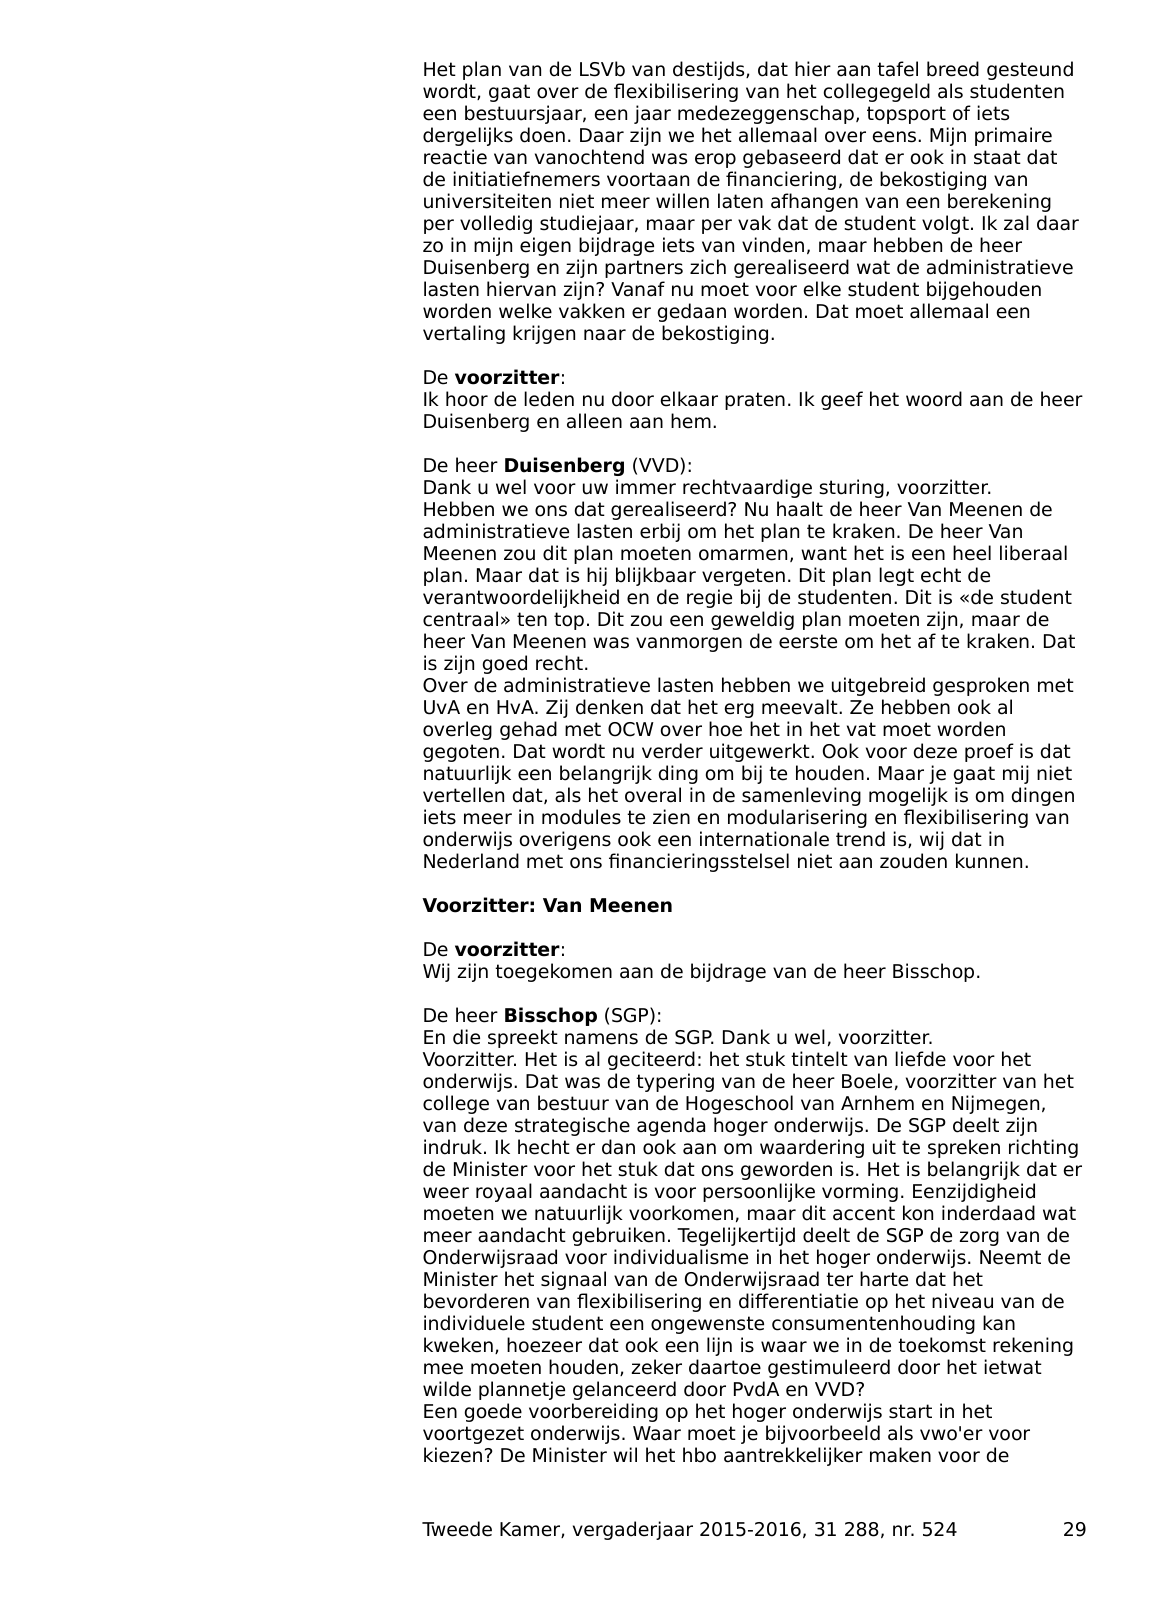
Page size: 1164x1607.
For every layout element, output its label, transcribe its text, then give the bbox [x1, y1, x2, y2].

text De heer Bisschop (SGP): [422, 1005, 1087, 1027]
text En die spreekt namens de SGP. Dank u wel, voorzitter. [422, 1027, 1087, 1049]
text Over de administratieve lasten hebben we uitgebreid gesproken met UvA en HvA. Zij denken dat het erg meevalt. Ze hebben ook al overleg gehad met OCW over hoe het in het vat moet worden gegoten. Dat wordt nu verder uitgewerkt. Ook voor deze proef is dat natuurlijk een belangrijk ding om bij te houden. Maar je gaat mij niet vertellen dat, als het overal in de samenleving mogelijk is om dingen iets meer in modules te zien en modularisering en flexibilisering van onderwijs overigens ook een internationale trend is, wij dat in Nederland met ons financieringsstelsel niet aan zouden kunnen. [422, 675, 1087, 873]
text Ik hoor de leden nu door elkaar praten. Ik geef het woord aan de heer Duisenberg en alleen aan hem. [422, 389, 1087, 433]
text Een goede voorbereiding op het hoger onderwijs start in het voortgezet onderwijs. Waar moet je bijvoorbeeld als vwo'er voor kiezen? De Minister wil het hbo aantrekkelijker maken voor de [422, 1401, 1087, 1467]
text De voorzitter: [422, 939, 1087, 961]
text De voorzitter: [422, 367, 1087, 389]
text Het plan van de LSVb van destijds, dat hier aan tafel breed gesteund wordt, gaat over de flexibilisering van het collegegeld als studenten een bestuursjaar, een jaar medezeggenschap, topsport of iets dergelijks doen. Daar zijn we het allemaal over eens. Mijn primaire reactie van vanochtend was erop gebaseerd dat er ook in staat dat de initiatiefnemers voortaan de financiering, de bekostiging van universiteiten niet meer willen laten afhangen van een berekening per volledig studiejaar, maar per vak dat de student volgt. Ik zal daar zo in mijn eigen bijdrage iets van vinden, maar hebben de heer Duisenberg en zijn partners zich gerealiseerd wat de administratieve lasten hiervan zijn? Vanaf nu moet voor elke student bijgehouden worden welke vakken er gedaan worden. Dat moet allemaal een vertaling krijgen naar de bekostiging. [422, 59, 1087, 345]
text Wij zijn toegekomen aan de bijdrage van de heer Bisschop. [422, 961, 1087, 983]
text Dank u wel voor uw immer rechtvaardige sturing, voorzitter. [422, 477, 1087, 499]
subtitle Voorzitter: Van Meenen [422, 895, 1087, 917]
text De heer Duisenberg (VVD): [422, 455, 1087, 477]
text Hebben we ons dat gerealiseerd? Nu haalt de heer Van Meenen de administratieve lasten erbij om het plan te kraken. De heer Van Meenen zou dit plan moeten omarmen, want het is een heel liberaal plan. Maar dat is hij blijkbaar vergeten. Dit plan legt echt de verantwoordelijkheid en de regie bij de studenten. Dit is «de student centraal» ten top. Dit zou een geweldig plan moeten zijn, maar de heer Van Meenen was vanmorgen de eerste om het af te kraken. Dat is zijn goed recht. [422, 499, 1087, 675]
text Voorzitter. Het is al geciteerd: het stuk tintelt van liefde voor het onderwijs. Dat was de typering van de heer Boele, voorzitter van het college van bestuur van de Hogeschool van Arnhem en Nijmegen, van deze strategische agenda hoger onderwijs. De SGP deelt zijn indruk. Ik hecht er dan ook aan om waardering uit te spreken richting de Minister voor het stuk dat ons geworden is. Het is belangrijk dat er weer royaal aandacht is voor persoonlijke vorming. Eenzijdigheid moeten we natuurlijk voorkomen, maar dit accent kon inderdaad wat meer aandacht gebruiken. Tegelijkertijd deelt de SGP de zorg van de Onderwijsraad voor individualisme in het hoger onderwijs. Neemt de Minister het signaal van de Onderwijsraad ter harte dat het bevorderen van flexibilisering en differentiatie op het niveau van de individuele student een ongewenste consumentenhouding kan kweken, hoezeer dat ook een lijn is waar we in de toekomst rekening mee moeten houden, zeker daartoe gestimuleerd door het ietwat wilde plannetje gelanceerd door PvdA en VVD? [422, 1049, 1087, 1401]
